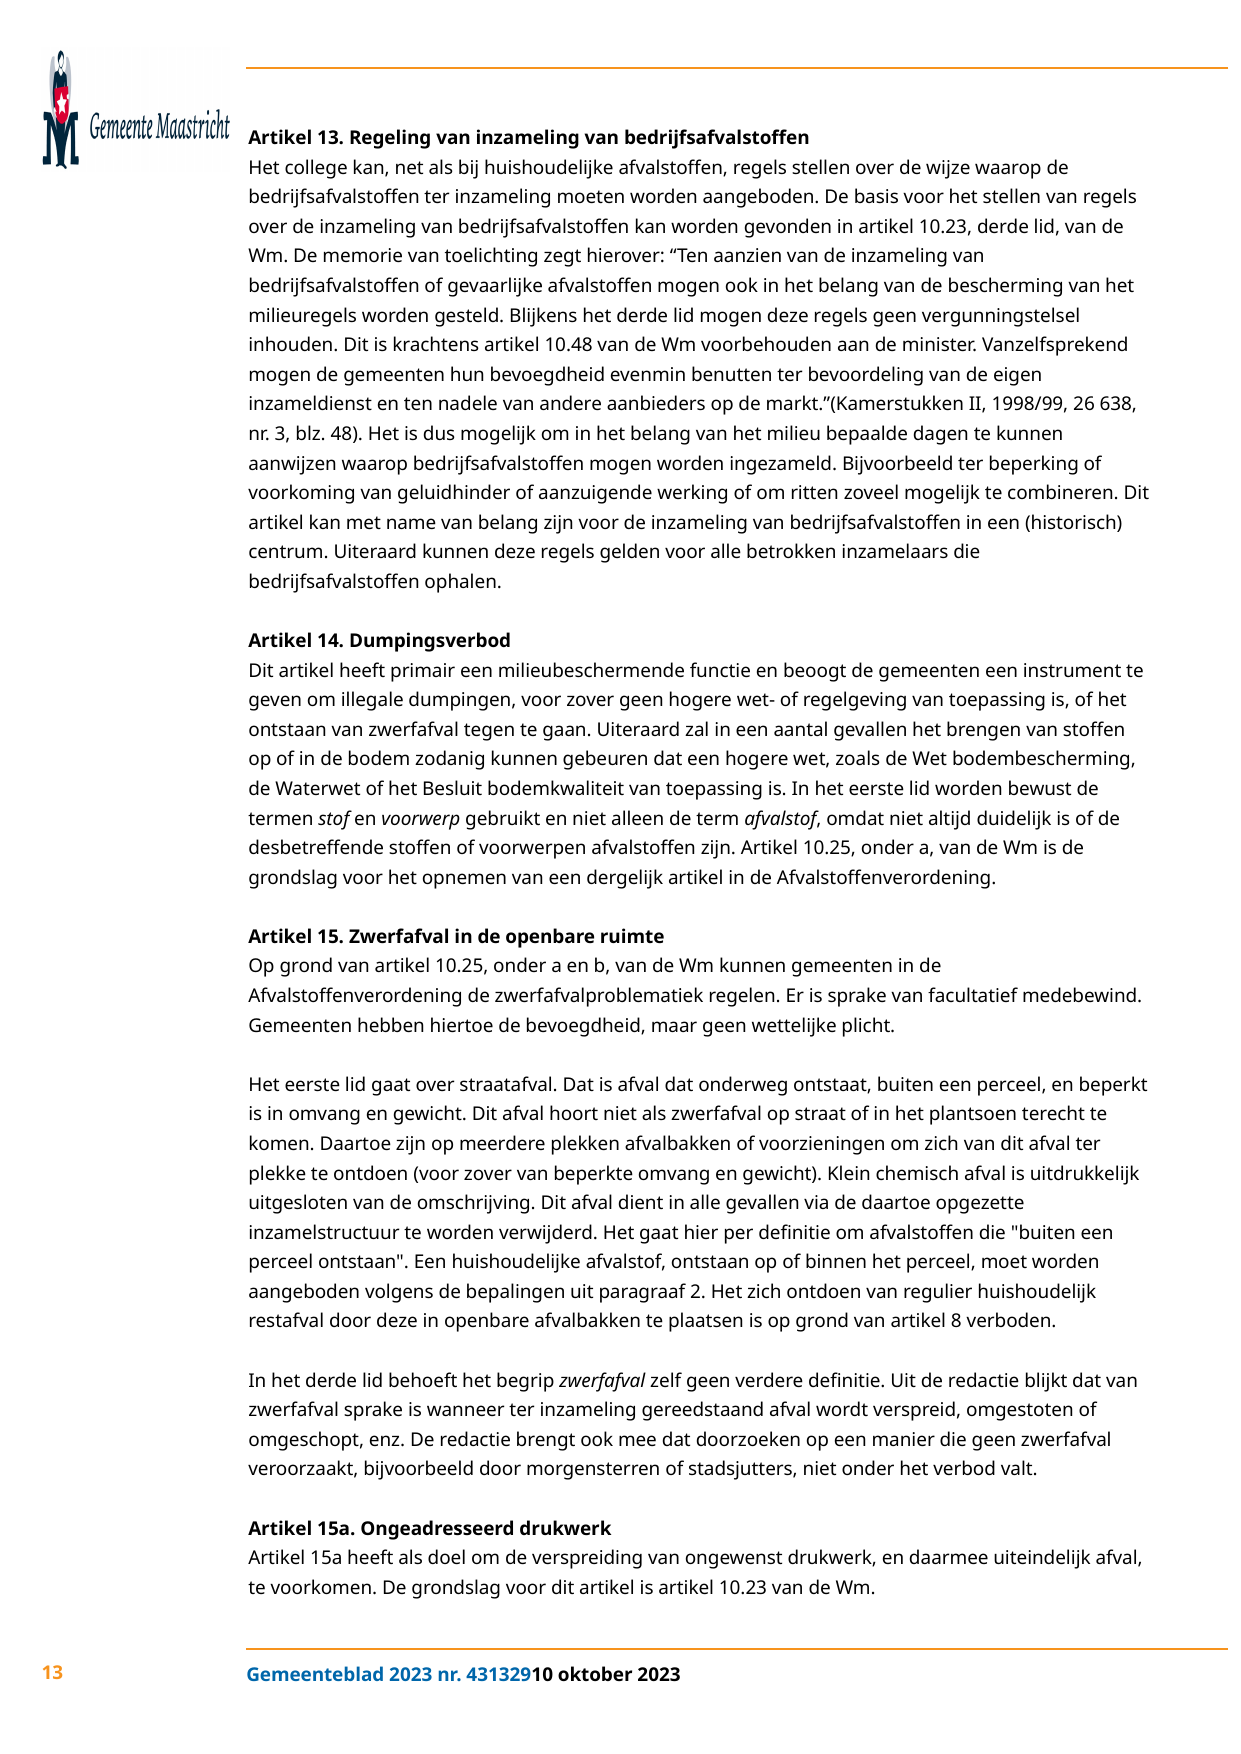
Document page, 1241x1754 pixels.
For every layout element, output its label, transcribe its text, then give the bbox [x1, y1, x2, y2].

text In het derde lid behoeft het begrip zwerfafval zelf geen verdere definitie. Uit de redactie blijkt dat van zwerfafval sprake is wanneer ter inzameling gereedstaand afval wordt verspreid, omgestoten of omgeschopt, enz. De redactie brengt ook mee dat doorzoeken op een manier die geen zwerfafval veroorzaakt, bijvoorbeeld door morgensterren of stadsjutters, niet onder het verbod valt. [248, 1367, 1152, 1481]
text Het college kan, net als bij huishoudelijke afvalstoffen, regels stellen over de wijze waarop de bedrijfsafvalstoffen ter inzameling moeten worden aangeboden. De basis voor het stellen van regels over de inzameling van bedrijfsafvalstoffen kan worden gevonden in artikel 10.23, derde lid, van de Wm. De memorie van toelichting zegt hierover: “Ten aanzien van de inzameling van bedrijfsafvalstoffen of gevaarlijke afvalstoffen mogen ook in het belang van de bescherming van het milieuregels worden gesteld. Blijkens het derde lid mogen deze regels geen vergunningstelsel inhouden. Dit is krachtens artikel 10.48 van de Wm voorbehouden aan de minister. Vanzelfsprekend mogen de gemeenten hun bevoegdheid evenmin benutten ter bevoordeling van de eigen inzameldienst en ten nadele van andere aanbieders op de markt.”(Kamerstukken II, 1998/99, 26 638, nr. 3, blz. 48). Het is dus mogelijk om in het belang van het milieu bepaalde dagen te kunnen aanwijzen waarop bedrijfsafvalstoffen mogen worden ingezameld. Bijvoorbeeld ter beperking of voorkoming van geluidhinder of aanzuigende werking of om ritten zoveel mogelijk te combineren. Dit artikel kan met name van belang zijn voor de inzameling van bedrijfsafvalstoffen in een (historisch) centrum. Uiteraard kunnen deze regels gelden voor alle betrokken inzamelaars die bedrijfsafvalstoffen ophalen. [248, 154, 1152, 594]
text Op grond van artikel 10.25, onder a en b, van de Wm kunnen gemeenten in de Afvalstoffenverordening de zwerfafvalproblematiek regelen. Er is sprake van facultatief medebewind. Gemeenten hebben hiertoe de bevoegdheid, maar geen wettelijke plicht. [248, 953, 1152, 1038]
text Artikel 13. Regeling van inzameling van bedrijfsafvalstoffen [248, 124, 1152, 150]
text Artikel 15a heeft als doel om de verspreiding van ongewenst drukwerk, en daarmee uiteindelijk afval, te voorkomen. De grondslag voor dit artikel is artikel 10.23 van de Wm. [248, 1544, 1152, 1600]
text Artikel 15. Zwerfafval in de openbare ruimte [248, 923, 1152, 949]
text Artikel 14. Dumpingsverbod [248, 627, 1152, 653]
text Dit artikel heeft primair een milieubeschermende functie en beoogt de gemeenten een instrument te geven om illegale dumpingen, voor zover geen hogere wet- of regelgeving van toepassing is, of het ontstaan van zwerfafval tegen te gaan. Uiteraard zal in een aantal gevallen het brengen van stoffen op of in de bodem zodanig kunnen gebeuren dat een hogere wet, zoals de Wet bodembescherming, de Waterwet of het Besluit bodemkwaliteit van toepassing is. In het eerste lid worden bewust de termen stof en voorwerp gebruikt en niet alleen de term afvalstof, omdat niet altijd duidelijk is of de desbetreffende stoffen of voorwerpen afvalstoffen zijn. Artikel 10.25, onder a, van de Wm is de grondslag voor het opnemen van een dergelijk artikel in de Afvalstoffenverordening. [248, 657, 1152, 890]
text Artikel 15a. Ongeadresseerd drukwerk [248, 1515, 1152, 1541]
picture [41, 47, 231, 172]
text Het eerste lid gaat over straatafval. Dat is afval dat onderweg ontstaat, buiten een perceel, en beperkt is in omvang en gewicht. Dit afval hoort niet als zwerfafval op straat of in het plantsoen terecht te komen. Daartoe zijn op meerdere plekken afvalbakken of voorzieningen om zich van dit afval ter plekke te ontdoen (voor zover van beperkte omvang en gewicht). Klein chemisch afval is uitdrukkelijk uitgesloten van de omschrijving. Dit afval dient in alle gevallen via de daartoe opgezette inzamelstructuur te worden verwijderd. Het gaat hier per definitie om afvalstoffen die "buiten een perceel ontstaan". Een huishoudelijke afvalstof, ontstaan op of binnen het perceel, moet worden aangeboden volgens de bepalingen uit paragraaf 2. Het zich ontdoen van regulier huishoudelijk restafval door deze in openbare afvalbakken te plaatsen is op grond van artikel 8 verboden. [248, 1071, 1152, 1333]
